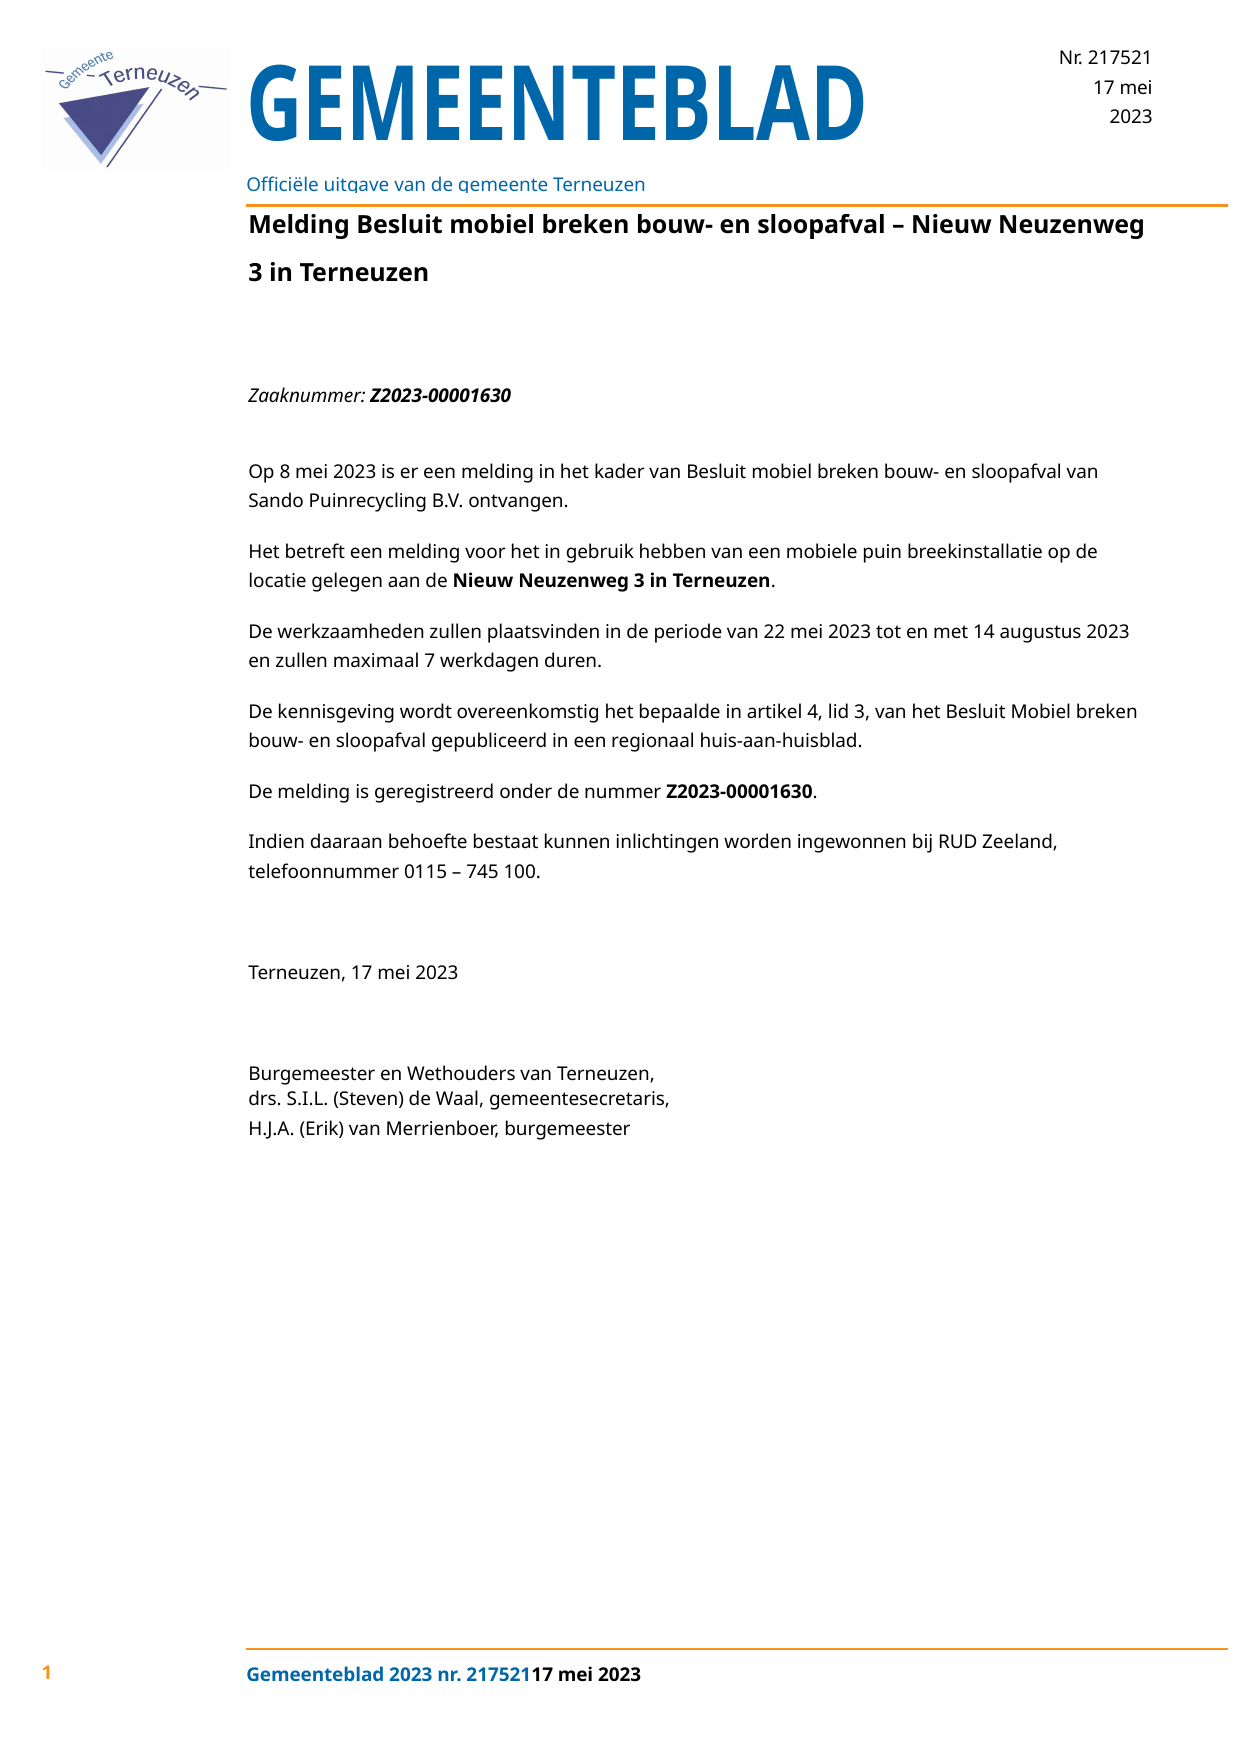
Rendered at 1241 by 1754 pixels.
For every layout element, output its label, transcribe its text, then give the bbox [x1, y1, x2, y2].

text De kennisgeving wordt overeenkomstig het bepaalde in artikel 4, lid 3, van het Besluit Mobiel breken bouw- en sloopafval gepubliceerd in een regionaal huis-aan-huisblad. [248, 698, 1152, 753]
table_cell [700, 1086, 1152, 1170]
table_cell [700, 1170, 1152, 1196]
table_cell [700, 1222, 1152, 1248]
text Op 8 mei 2023 is er een melding in het kader van Besluit mobiel breken bouw- en sloopafval van Sando Puinrecycling B.V. ontvangen. [248, 458, 1152, 513]
text De werkzaamheden zullen plaatsvinden in de periode van 22 mei 2023 tot en met 14 augustus 2023 en zullen maximaal 7 werkdagen duren. [248, 618, 1152, 673]
text Melding Besluit mobiel breken bouw- en sloopafval – Nieuw Neuzenweg 3 in Terneuzen [248, 207, 1152, 288]
text De melding is geregistreerd onder de nummer Z2023-00001630. [248, 778, 1152, 804]
text Zaaknummer: Z2023-00001630 [248, 382, 1152, 408]
table_cell drs. S.I.L. (Steven) de Waal, gemeentesecretaris, H.J.A. (Erik) van Merrienboer, burgemeester [248, 1086, 700, 1170]
table_cell [248, 1170, 700, 1196]
text Terneuzen, 17 mei 2023 [248, 959, 1152, 984]
table_cell [248, 1222, 700, 1248]
picture [41, 47, 231, 172]
text Het betreft een melding voor het in gebruik hebben van een mobiele puin breekinstallatie op de locatie gelegen aan de Nieuw Neuzenweg 3 in Terneuzen. [248, 538, 1152, 593]
text Indien daaraan behoefte bestaat kunnen inlichtingen worden ingewonnen bij RUD Zeeland, telefoonnummer 0115 – 745 100. [248, 828, 1152, 884]
table_header Burgemeester en Wethouders van Terneuzen, [248, 1060, 1152, 1086]
table_cell [248, 1196, 1152, 1222]
